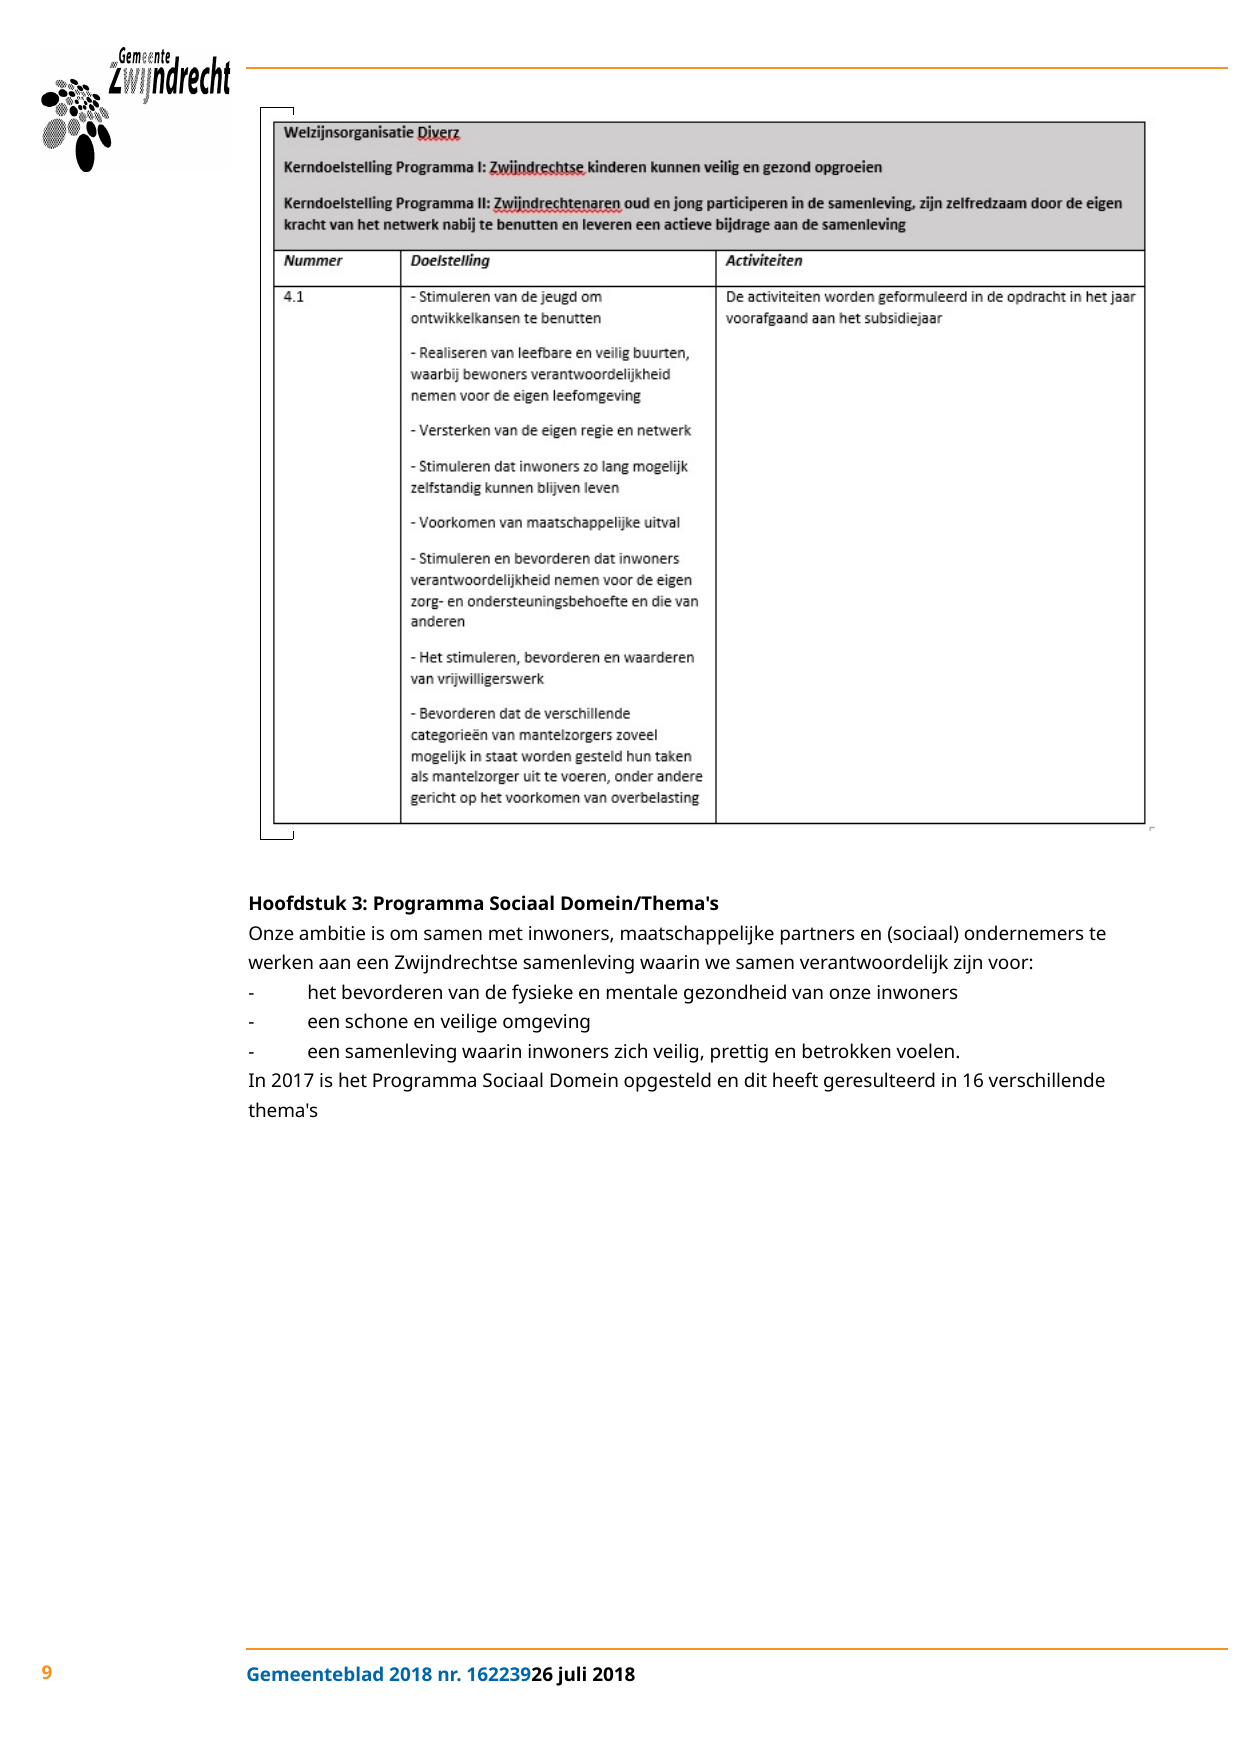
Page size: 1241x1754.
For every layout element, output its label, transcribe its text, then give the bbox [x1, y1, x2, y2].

text In 2017 is het Programma Sociaal Domein opgesteld en dit heeft geresulteerd in 16 verschillende thema's [248, 1068, 1152, 1123]
text Onze ambitie is om samen met inwoners, maatschappelijke partners en (sociaal) ondernemers te werken aan een Zwijndrechtse samenleving waarin we samen verantwoordelijk zijn voor: [248, 920, 1152, 975]
list een schone en veilige omgeving [248, 1008, 1152, 1034]
list een samenleving waarin inwoners zich veilig, prettig en betrokken voelen. [248, 1038, 1152, 1064]
list het bevorderen van de fysieke en mentale gezondheid van onze inwoners [248, 979, 1152, 1004]
picture [268, 115, 1155, 831]
text Hoofdstuk 3: Programma Sociaal Domein/Thema's [248, 890, 1152, 916]
picture [41, 47, 231, 172]
